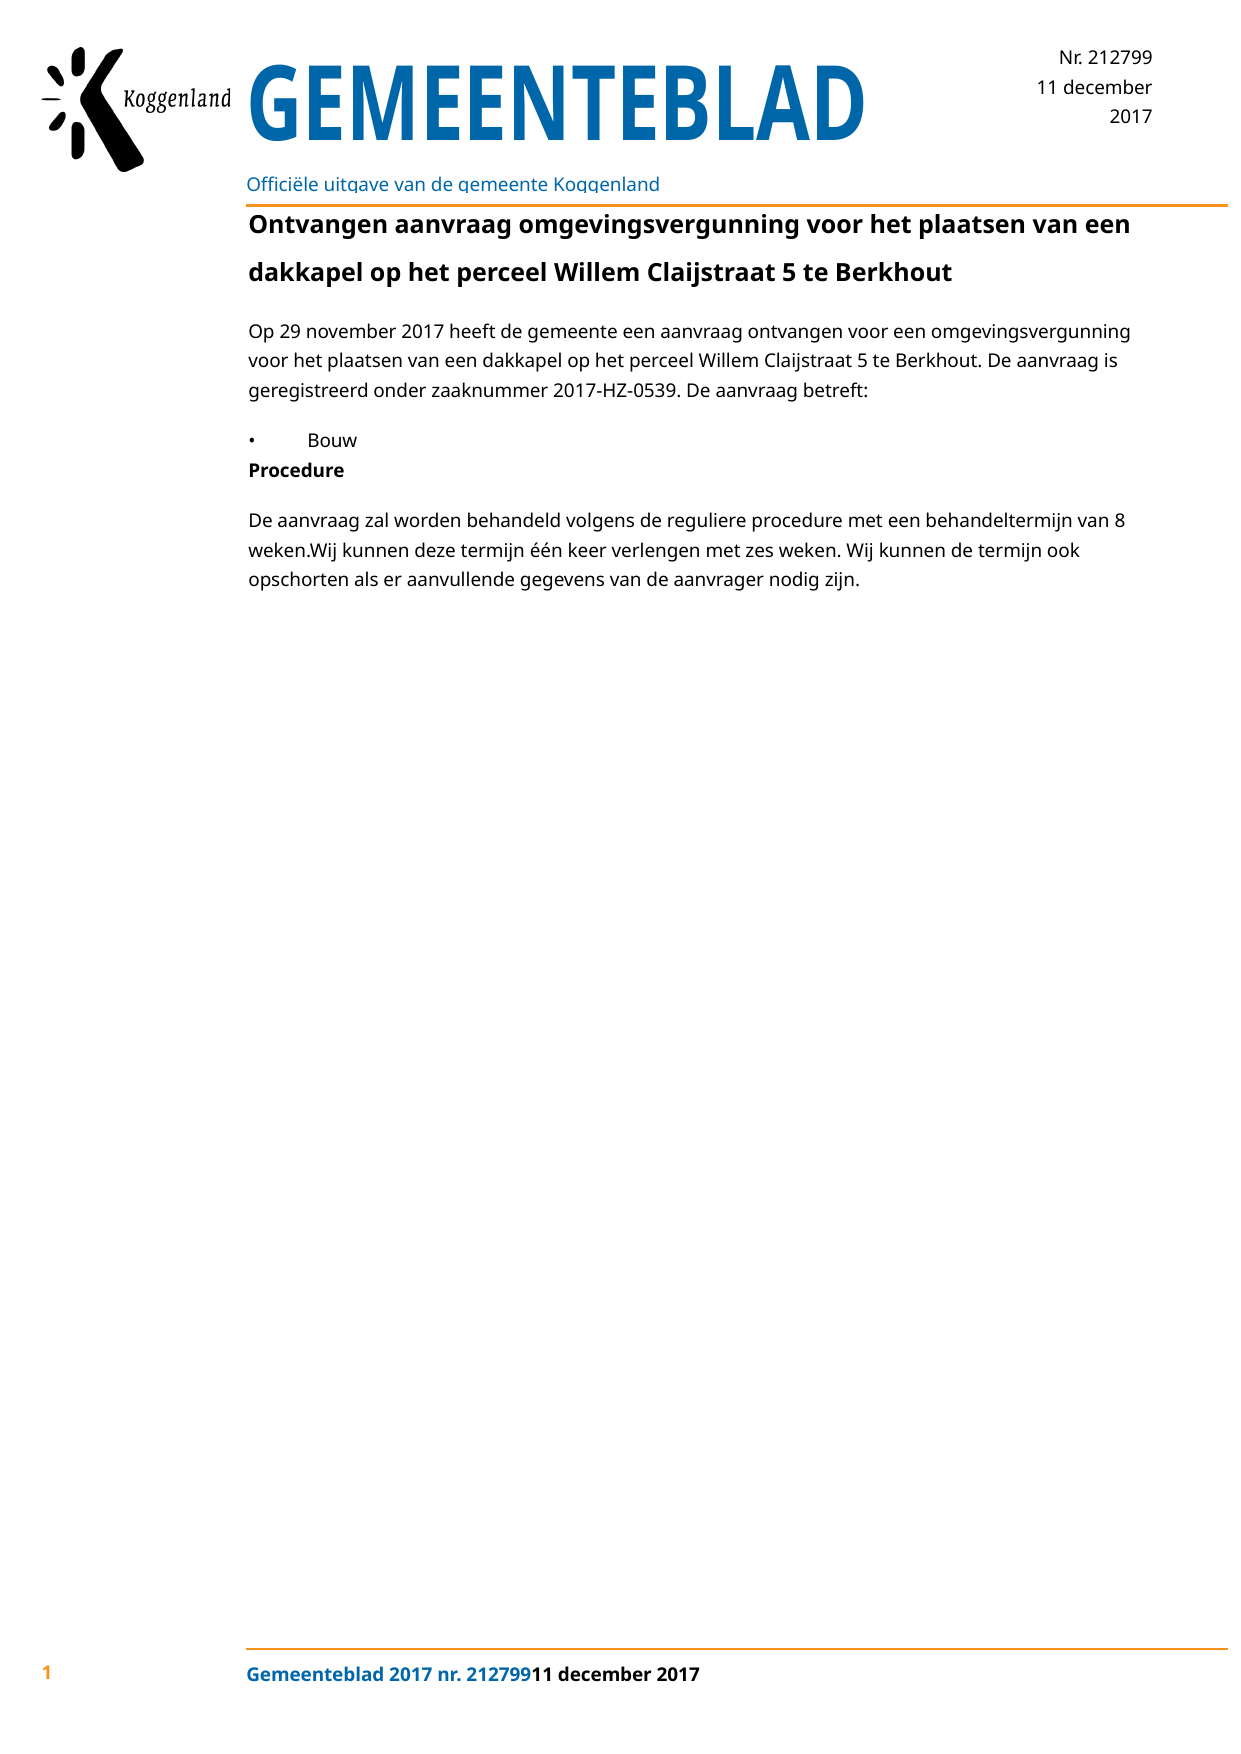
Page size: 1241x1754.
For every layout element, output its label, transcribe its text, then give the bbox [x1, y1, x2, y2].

list Bouw [248, 427, 1152, 453]
text De aanvraag zal worden behandeld volgens de reguliere procedure met een behandeltermijn van 8 weken.Wij kunnen deze termijn één keer verlengen met zes weken. Wij kunnen de termijn ook opschorten als er aanvullende gegevens van de aanvrager nodig zijn. [248, 507, 1152, 592]
text Procedure [248, 457, 1152, 483]
picture [41, 47, 231, 172]
text Ontvangen aanvraag omgevingsvergunning voor het plaatsen van een dakkapel op het perceel Willem Claijstraat 5 te Berkhout [248, 207, 1152, 288]
text Op 29 november 2017 heeft de gemeente een aanvraag ontvangen voor een omgevingsvergunning voor het plaatsen van een dakkapel op het perceel Willem Claijstraat 5 te Berkhout. De aanvraag is geregistreerd onder zaaknummer 2017-HZ-0539. De aanvraag betreft: [248, 318, 1152, 403]
